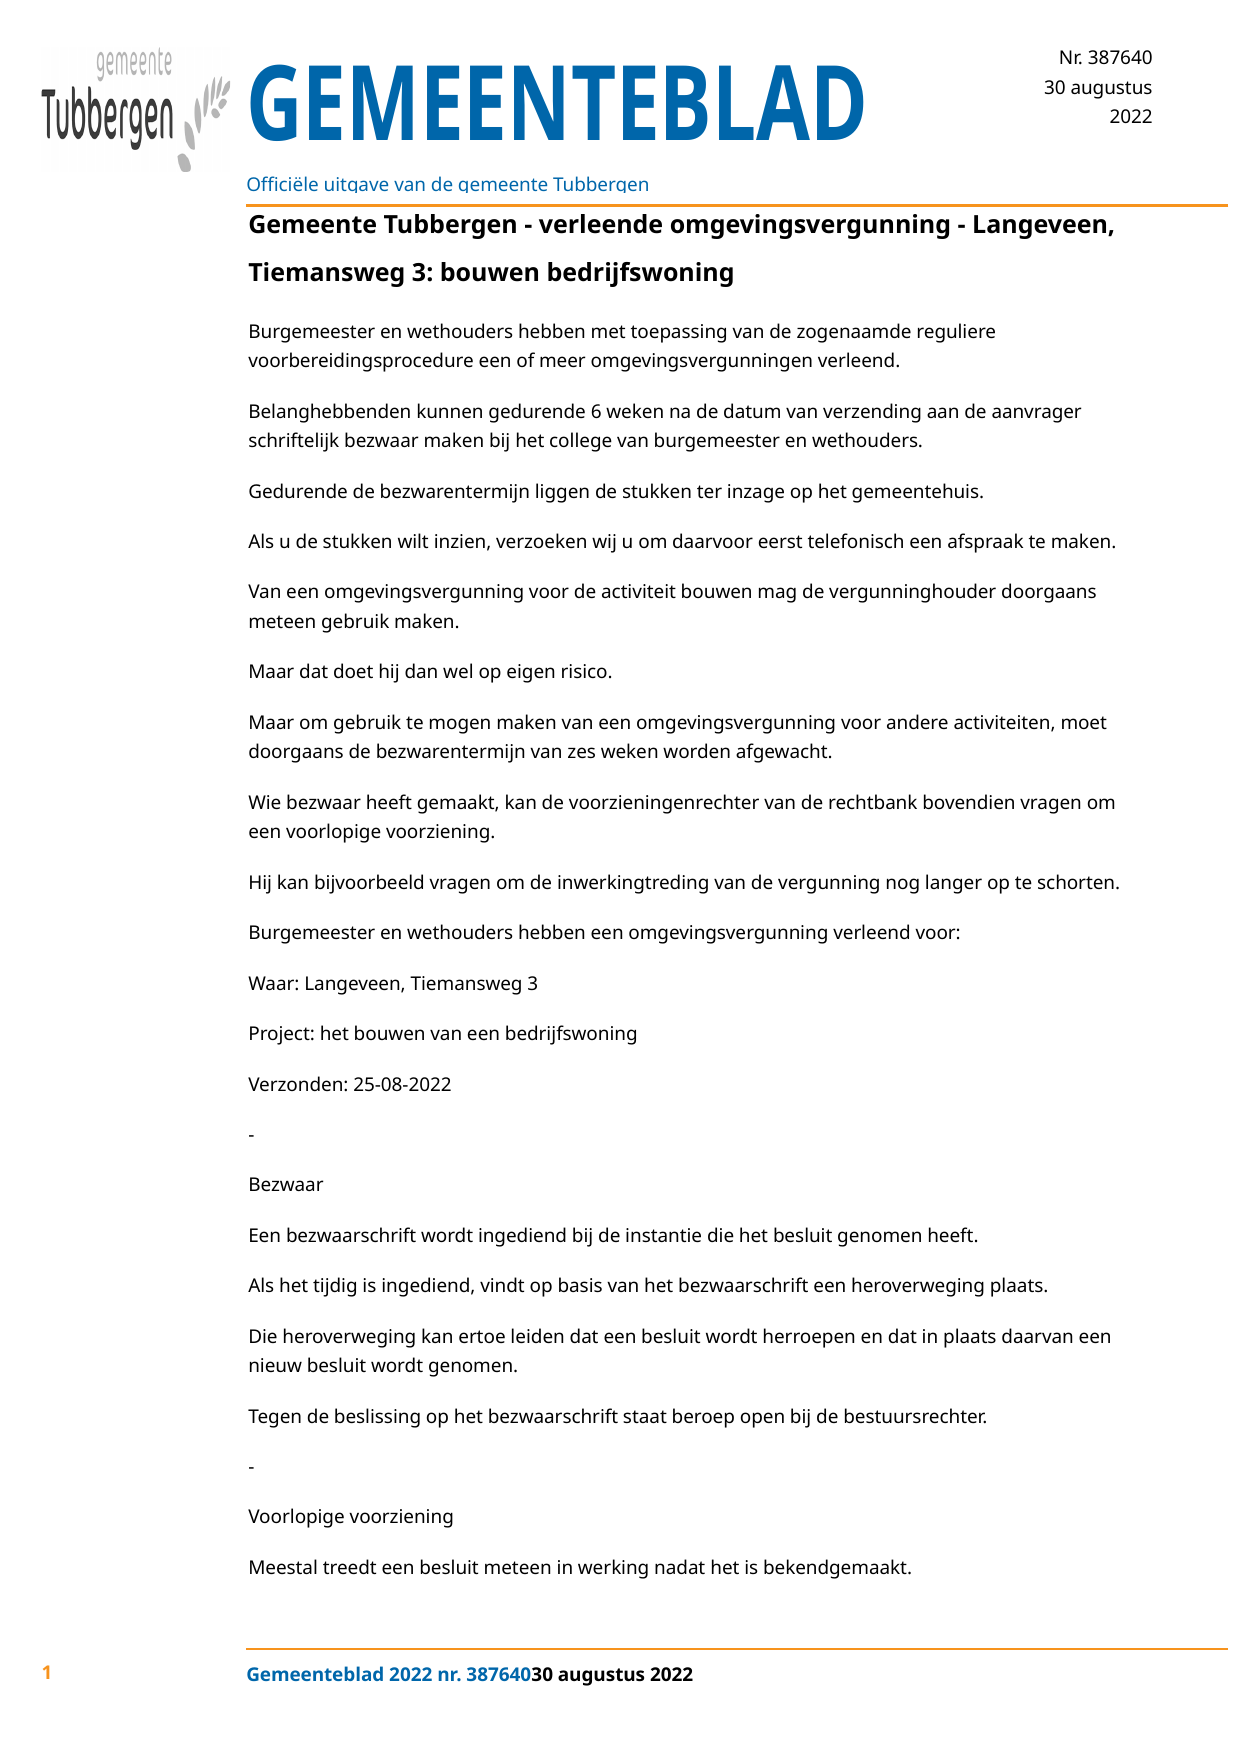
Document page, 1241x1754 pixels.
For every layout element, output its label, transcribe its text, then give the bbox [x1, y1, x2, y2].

text Verzonden: 25-08-2022 [248, 1071, 1152, 1097]
text - [248, 1121, 1152, 1147]
text Wie bezwaar heeft gemaakt, kan de voorzieningenrechter van de rechtbank bovendien vragen om een voorlopige voorziening. [248, 789, 1152, 844]
text Maar om gebruik te mogen maken van een omgevingsvergunning voor andere activiteiten, moet doorgaans de bezwarentermijn van zes weken worden afgewacht. [248, 709, 1152, 764]
text Gedurende de bezwarentermijn liggen de stukken ter inzage op het gemeentehuis. [248, 478, 1152, 504]
text - [248, 1453, 1152, 1479]
text Van een omgevingsvergunning voor de activiteit bouwen mag de vergunninghouder doorgaans meteen gebruik maken. [248, 579, 1152, 634]
text Burgemeester en wethouders hebben een omgevingsvergunning verleend voor: [248, 919, 1152, 945]
text Gemeente Tubbergen - verleende omgevingsvergunning - Langeveen, Tiemansweg 3: bouwen bedrijfswoning [248, 207, 1152, 288]
text Een bezwaarschrift wordt ingediend bij de instantie die het besluit genomen heeft. [248, 1222, 1152, 1248]
text Meestal treedt een besluit meteen in werking nadat het is bekendgemaakt. [248, 1554, 1152, 1580]
text Als u de stukken wilt inzien, verzoeken wij u om daarvoor eerst telefonisch een afspraak te maken. [248, 528, 1152, 554]
text Project: het bouwen van een bedrijfswoning [248, 1020, 1152, 1046]
text Waar: Langeveen, Tiemansweg 3 [248, 970, 1152, 996]
text Hij kan bijvoorbeeld vragen om de inwerkingtreding van de vergunning nog langer op te schorten. [248, 869, 1152, 895]
text Voorlopige voorziening [248, 1504, 1152, 1529]
text Bezwaar [248, 1172, 1152, 1197]
text Burgemeester en wethouders hebben met toepassing van de zogenaamde reguliere voorbereidingsprocedure een of meer omgevingsvergunningen verleend. [248, 318, 1152, 373]
text Belanghebbenden kunnen gedurende 6 weken na de datum van verzending aan de aanvrager schriftelijk bezwaar maken bij het college van burgemeester en wethouders. [248, 398, 1152, 453]
text Als het tijdig is ingediend, vindt op basis van het bezwaarschrift een heroverweging plaats. [248, 1272, 1152, 1298]
text Maar dat doet hij dan wel op eigen risico. [248, 659, 1152, 684]
text Tegen de beslissing op het bezwaarschrift staat beroep open bij de bestuursrechter. [248, 1403, 1152, 1429]
picture [41, 47, 231, 172]
text Die heroverweging kan ertoe leiden dat een besluit wordt herroepen en dat in plaats daarvan een nieuw besluit wordt genomen. [248, 1323, 1152, 1378]
